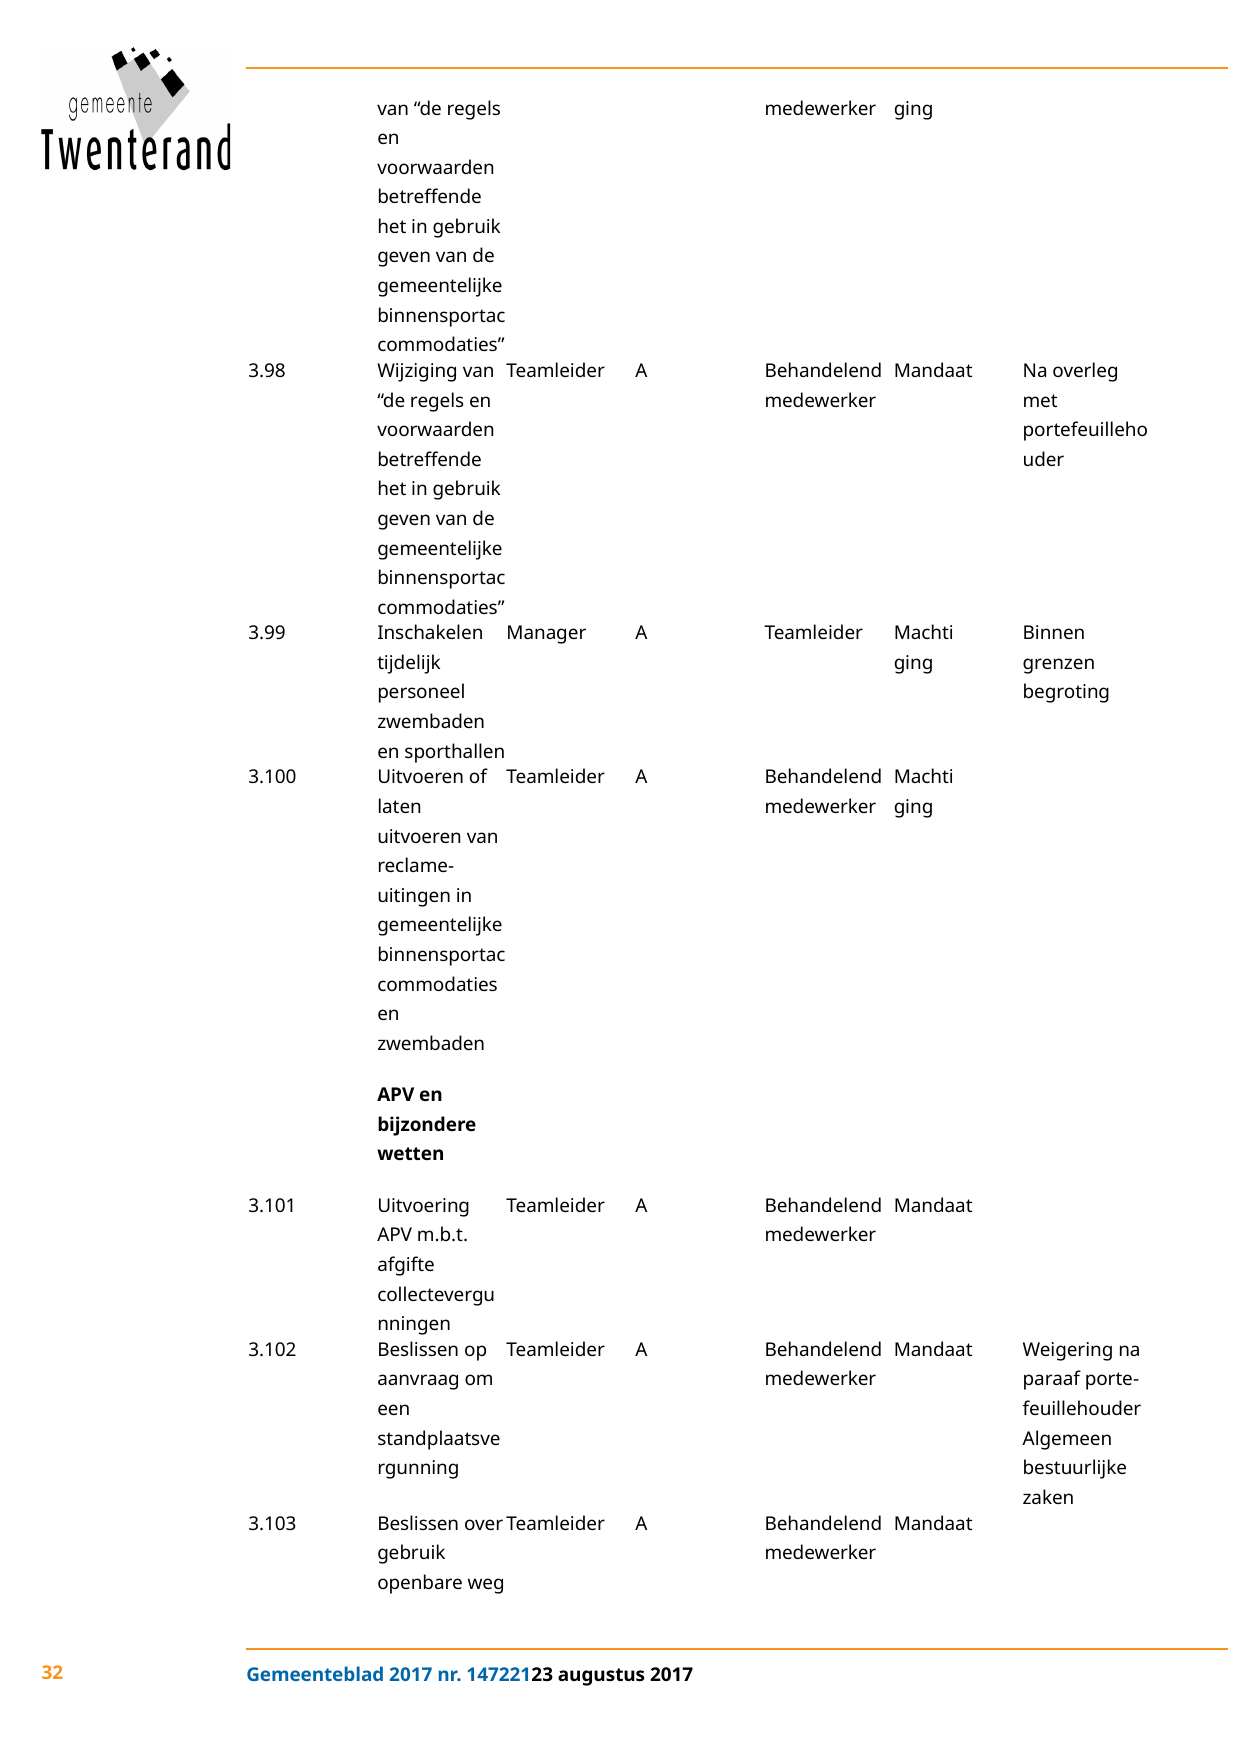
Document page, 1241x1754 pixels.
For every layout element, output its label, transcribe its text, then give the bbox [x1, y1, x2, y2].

table_cell Behandelend medewerker [764, 1336, 893, 1510]
table_cell Teamleider [506, 1192, 635, 1336]
table_cell Wijziging van “de regels en voorwaarden betreffende het in gebruik geven van de gemeentelijke binnensportaccommodaties” [377, 357, 506, 619]
table_cell [1023, 1166, 1152, 1192]
table_cell Mandaat [894, 1192, 1022, 1336]
table_cell 3.98 [248, 357, 377, 619]
table_cell Uitvoeren of laten uitvoeren van reclame-uitingen in gemeentelijke binnensportaccommodaties en zwembaden [377, 764, 506, 1056]
table_cell Machti ging [894, 620, 1022, 764]
table_cell APV en bijzondere wetten [377, 1081, 506, 1166]
table_cell Behandelend medewerker [764, 764, 893, 1056]
table_cell Teamleider [506, 357, 635, 619]
table_cell [1023, 1192, 1152, 1336]
table_cell [1023, 1510, 1152, 1594]
table_cell Mandaat [894, 1510, 1022, 1594]
table_cell [635, 95, 764, 357]
table_cell Teamleider [506, 1510, 635, 1594]
table_cell [506, 1081, 635, 1166]
picture [41, 47, 231, 172]
table_cell [1023, 1081, 1152, 1166]
table_cell [894, 1166, 1022, 1192]
table_cell 3.99 [248, 620, 377, 764]
table_cell Mandaat [894, 357, 1022, 619]
table_cell Mandaat [894, 1336, 1022, 1510]
table_cell 3.102 [248, 1336, 377, 1510]
table_cell Teamleider [506, 1336, 635, 1510]
table_cell Manager [506, 620, 635, 764]
table_cell [635, 1056, 764, 1081]
table_cell [894, 1081, 1022, 1166]
table_cell Beslissen op aanvraag om een standplaatsvergunning [377, 1336, 506, 1510]
table_cell [764, 1081, 893, 1166]
table_cell A [635, 1510, 764, 1594]
table_cell [506, 1056, 635, 1081]
table_cell Machti ging [894, 764, 1022, 1056]
table_cell Teamleider [764, 620, 893, 764]
table_cell [248, 1056, 377, 1081]
table_cell Binnen grenzen begroting [1023, 620, 1152, 764]
table_cell A [635, 620, 764, 764]
table_cell [764, 1166, 893, 1192]
table_cell Behandelend medewerker [764, 357, 893, 619]
table_cell [1023, 764, 1152, 1056]
table_cell [248, 1081, 377, 1166]
table_cell Uitvoering APV m.b.t. afgifte collectevergunningen [377, 1192, 506, 1336]
table_cell 3.101 [248, 1192, 377, 1336]
table_cell [506, 1166, 635, 1192]
table_cell Teamleider [506, 764, 635, 1056]
table_cell [377, 1056, 506, 1081]
table_cell Beslissen over gebruik openbare weg [377, 1510, 506, 1594]
table_cell [635, 1166, 764, 1192]
table_cell van “de regels en voorwaarden betreffende het in gebruik geven van de gemeentelijke binnensportaccommodaties” [377, 95, 506, 357]
table_cell A [635, 1192, 764, 1336]
table_cell [1023, 95, 1152, 357]
table_cell Inschakelen tijdelijk personeel zwembaden en sporthallen [377, 620, 506, 764]
table_cell [764, 1056, 893, 1081]
table_cell [248, 95, 377, 357]
table_cell Na overleg met portefeuillehouder [1023, 357, 1152, 619]
table_cell Behandelend medewerker [764, 1192, 893, 1336]
table_cell [635, 1081, 764, 1166]
table_cell Weigering na paraaf porte-feuillehouder Algemeen bestuurlijke zaken [1023, 1336, 1152, 1510]
table_cell 3.103 [248, 1510, 377, 1594]
table_cell [248, 1166, 377, 1192]
table_cell [506, 95, 635, 357]
table_cell A [635, 357, 764, 619]
table_cell Behandelend medewerker [764, 1510, 893, 1594]
table_cell A [635, 1336, 764, 1510]
table_cell [894, 1056, 1022, 1081]
table_cell ging [894, 95, 1022, 357]
table_cell [1023, 1056, 1152, 1081]
table_cell A [635, 764, 764, 1056]
table_cell [377, 1166, 506, 1192]
table_cell 3.100 [248, 764, 377, 1056]
table_cell medewerker [764, 95, 893, 357]
